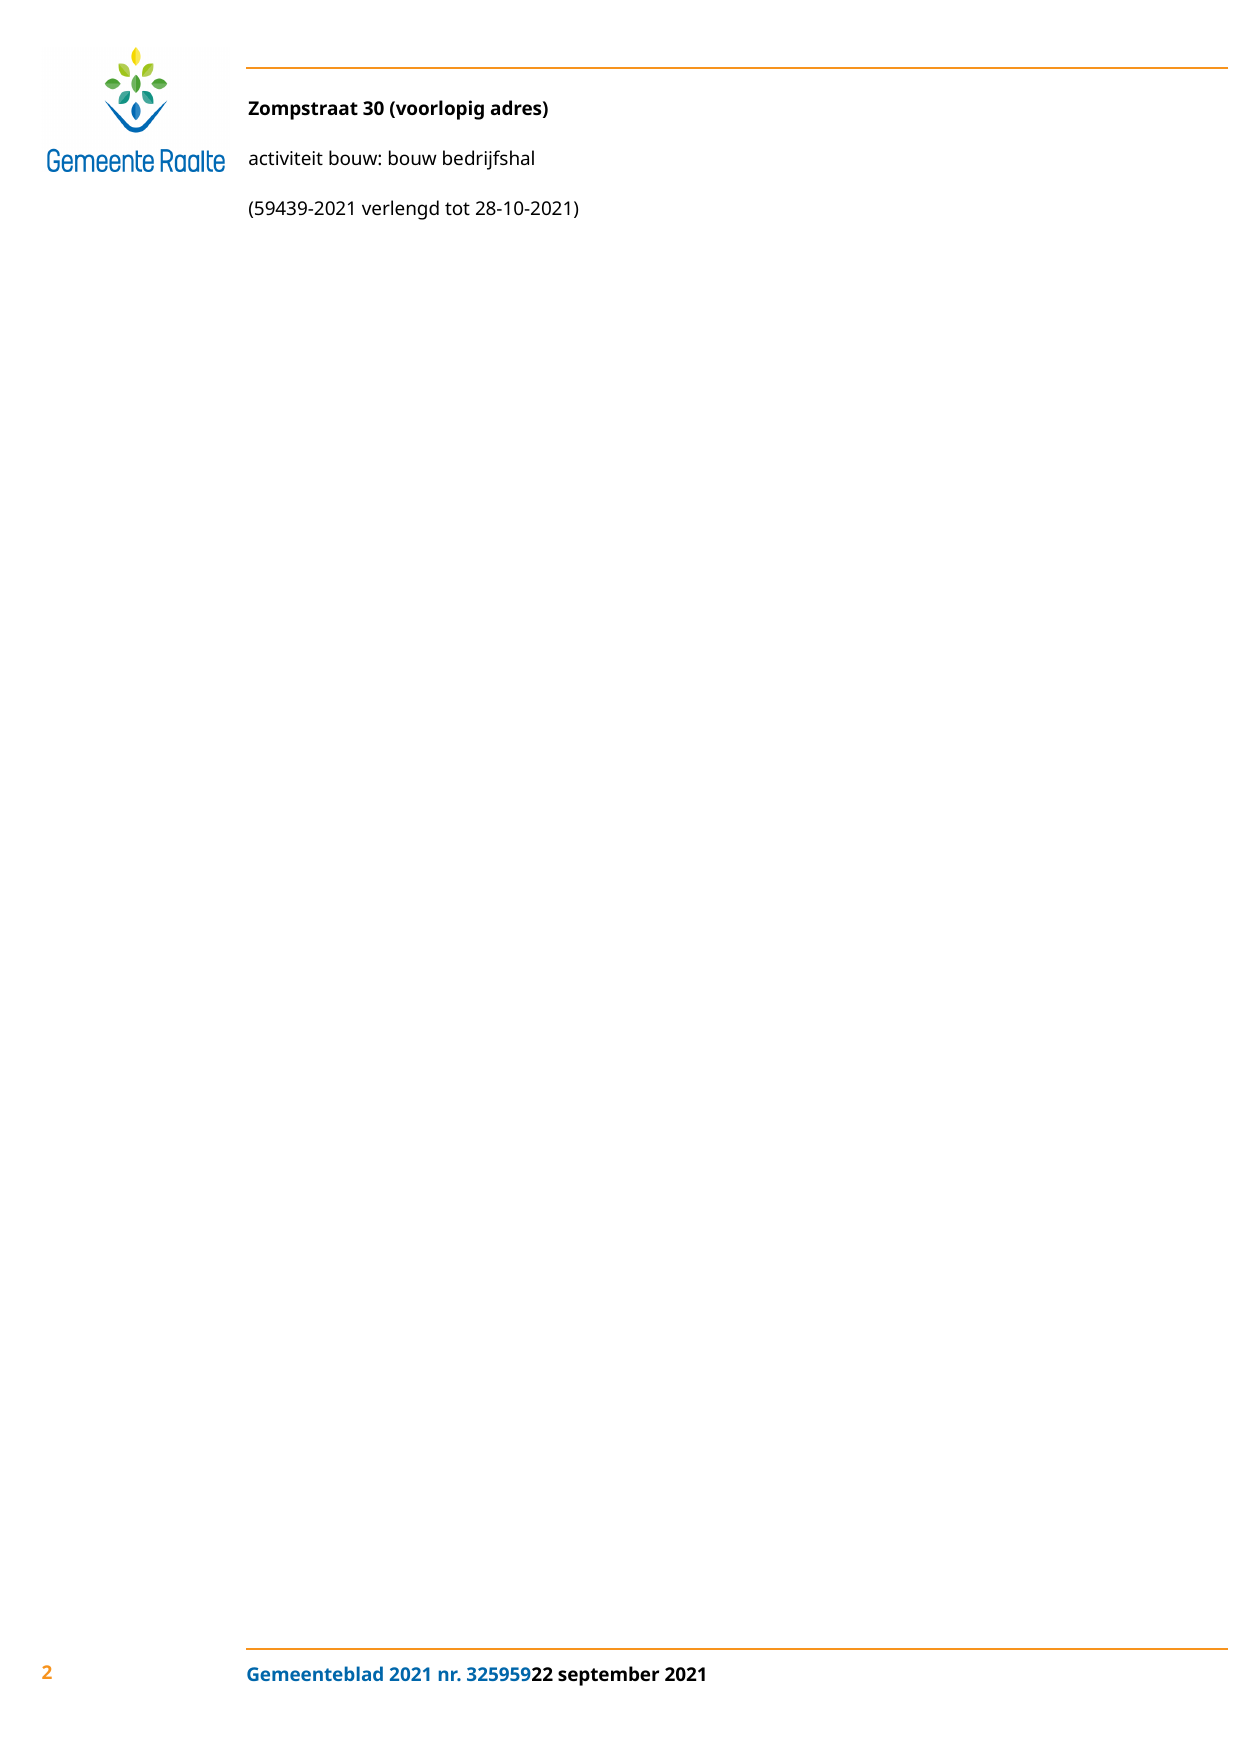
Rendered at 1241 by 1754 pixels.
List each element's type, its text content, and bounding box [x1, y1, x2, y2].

text activiteit bouw: bouw bedrijfshal [248, 145, 1152, 171]
text Zompstraat 30 (voorlopig adres) [248, 95, 1152, 121]
text (59439-2021 verlengd tot 28-10-2021) [248, 196, 1152, 221]
picture [41, 47, 231, 172]
